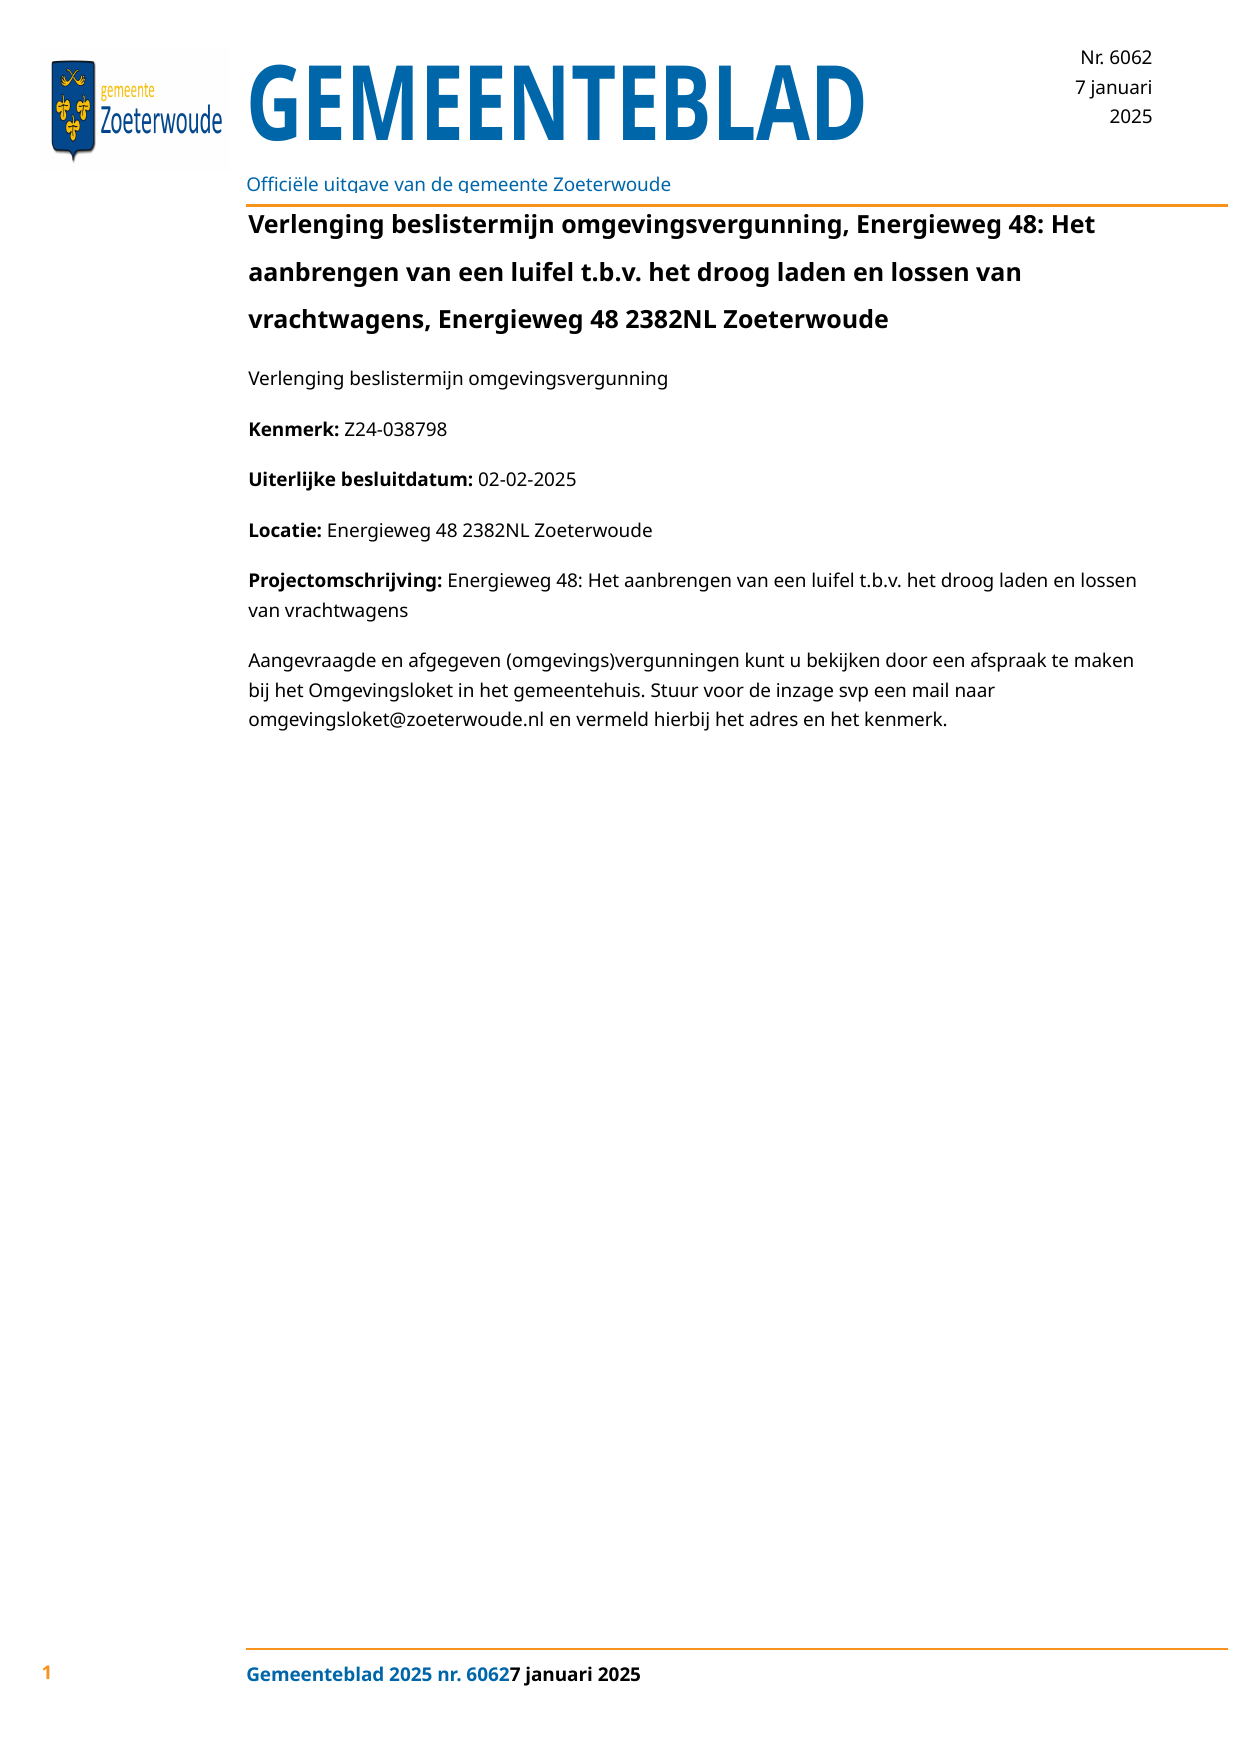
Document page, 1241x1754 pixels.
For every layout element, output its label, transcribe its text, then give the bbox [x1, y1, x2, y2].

text Uiterlijke besluitdatum: 02-02-2025 [248, 466, 1152, 492]
text Locatie: Energieweg 48 2382NL Zoeterwoude [248, 517, 1152, 542]
text Kenmerk: Z24-038798 [248, 416, 1152, 442]
text Aangevraagde en afgegeven (omgevings)vergunningen kunt u bekijken door een afspraak te maken bij het Omgevingsloket in het gemeentehuis. Stuur voor de inzage svp een mail naar omgevingsloket@zoeterwoude.nl en vermeld hierbij het adres en het kenmerk. [248, 647, 1152, 732]
text Verlenging beslistermijn omgevingsvergunning, Energieweg 48: Het aanbrengen van een luifel t.b.v. het droog laden en lossen van vrachtwagens, Energieweg 48 2382NL Zoeterwoude [248, 207, 1152, 336]
text Verlenging beslistermijn omgevingsvergunning [248, 366, 1152, 391]
picture [41, 47, 231, 172]
text Projectomschrijving: Energieweg 48: Het aanbrengen van een luifel t.b.v. het droog laden en lossen van vrachtwagens [248, 567, 1152, 622]
